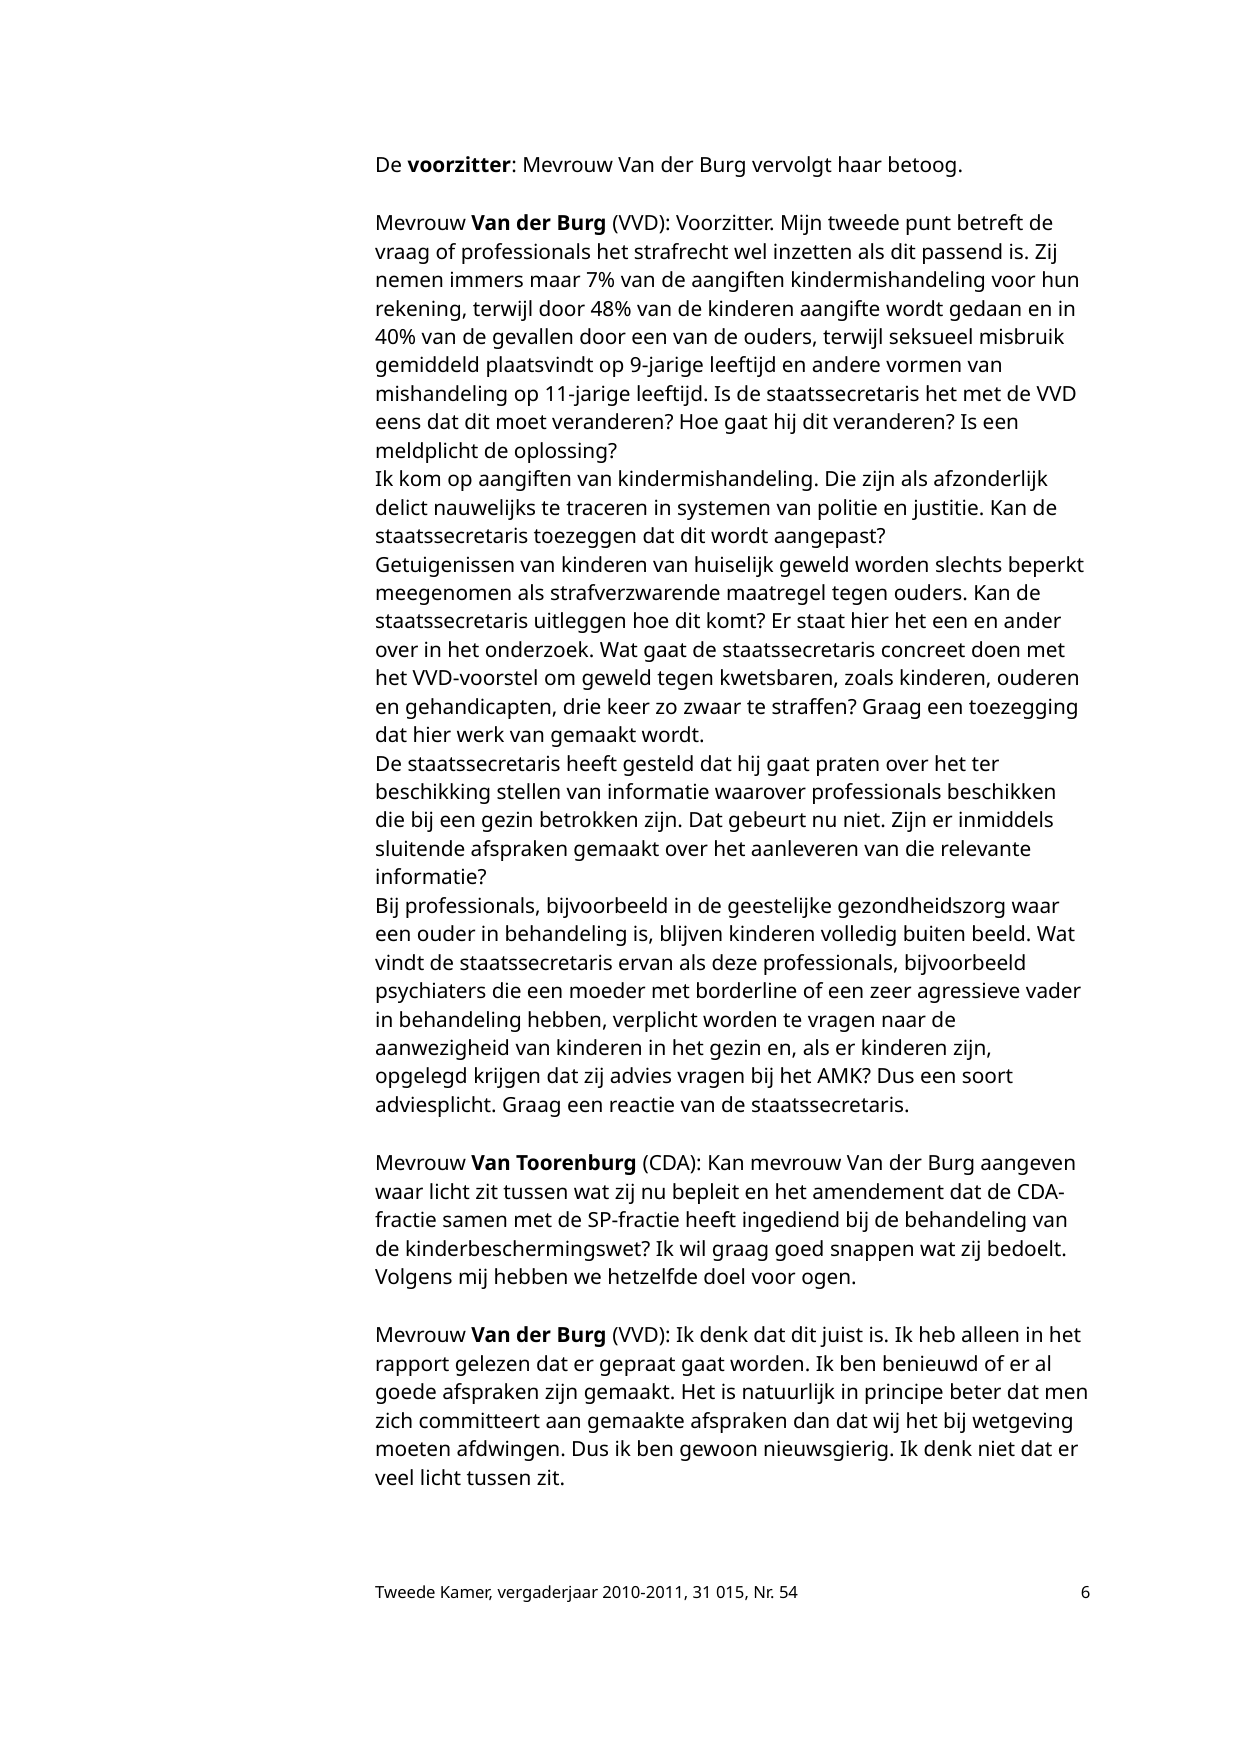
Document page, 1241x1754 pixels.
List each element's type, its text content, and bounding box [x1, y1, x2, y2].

text Getuigenissen van kinderen van huiselijk geweld worden slechts beperkt meegenomen als strafverzwarende maatregel tegen ouders. Kan de staatssecretaris uitleggen hoe dit komt? Er staat hier het een en ander over in het onderzoek. Wat gaat de staatssecretaris concreet doen met het VVD-voorstel om geweld tegen kwetsbaren, zoals kinderen, ouderen en gehandicapten, drie keer zo zwaar te straffen? Graag een toezegging dat hier werk van gemaakt wordt. [375, 550, 1090, 749]
text Mevrouw Van der Burg (VVD): Ik denk dat dit juist is. Ik heb alleen in het rapport gelezen dat er gepraat gaat worden. Ik ben benieuwd of er al goede afspraken zijn gemaakt. Het is natuurlijk in principe beter dat men zich committeert aan gemaakte afspraken dan dat wij het bij wetgeving moeten afdwingen. Dus ik ben gewoon nieuwsgierig. Ik denk niet dat er veel licht tussen zit. [375, 1321, 1090, 1491]
text De voorzitter: Mevrouw Van der Burg vervolgt haar betoog. [375, 150, 1090, 178]
text De staatssecretaris heeft gesteld dat hij gaat praten over het ter beschikking stellen van informatie waarover professionals beschikken die bij een gezin betrokken zijn. Dat gebeurt nu niet. Zijn er inmiddels sluitende afspraken gemaakt over het aanleveren van die relevante informatie? [375, 749, 1090, 891]
text Mevrouw Van der Burg (VVD): Voorzitter. Mijn tweede punt betreft de vraag of professionals het strafrecht wel inzetten als dit passend is. Zij nemen immers maar 7% van de aangiften kindermishandeling voor hun rekening, terwijl door 48% van de kinderen aangifte wordt gedaan en in 40% van de gevallen door een van de ouders, terwijl seksueel misbruik gemiddeld plaatsvindt op 9-jarige leeftijd en andere vormen van mishandeling op 11-jarige leeftijd. Is de staatssecretaris het met de VVD eens dat dit moet veranderen? Hoe gaat hij dit veranderen? Is een meldplicht de oplossing? [375, 208, 1090, 464]
text Ik kom op aangiften van kindermishandeling. Die zijn als afzonderlijk delict nauwelijks te traceren in systemen van politie en justitie. Kan de staatssecretaris toezeggen dat dit wordt aangepast? [375, 464, 1090, 550]
text Mevrouw Van Toorenburg (CDA): Kan mevrouw Van der Burg aangeven waar licht zit tussen wat zij nu bepleit en het amendement dat de CDA-fractie samen met de SP-fractie heeft ingediend bij de behandeling van de kinderbeschermingswet? Ik wil graag goed snappen wat zij bedoelt. Volgens mij hebben we hetzelfde doel voor ogen. [375, 1148, 1090, 1291]
text Bij professionals, bijvoorbeeld in de geestelijke gezondheidszorg waar een ouder in behandeling is, blijven kinderen volledig buiten beeld. Wat vindt de staatssecretaris ervan als deze professionals, bijvoorbeeld psychiaters die een moeder met borderline of een zeer agressieve vader in behandeling hebben, verplicht worden te vragen naar de aanwezigheid van kinderen in het gezin en, als er kinderen zijn, opgelegd krijgen dat zij advies vragen bij het AMK? Dus een soort adviesplicht. Graag een reactie van de staatssecretaris. [375, 891, 1090, 1118]
